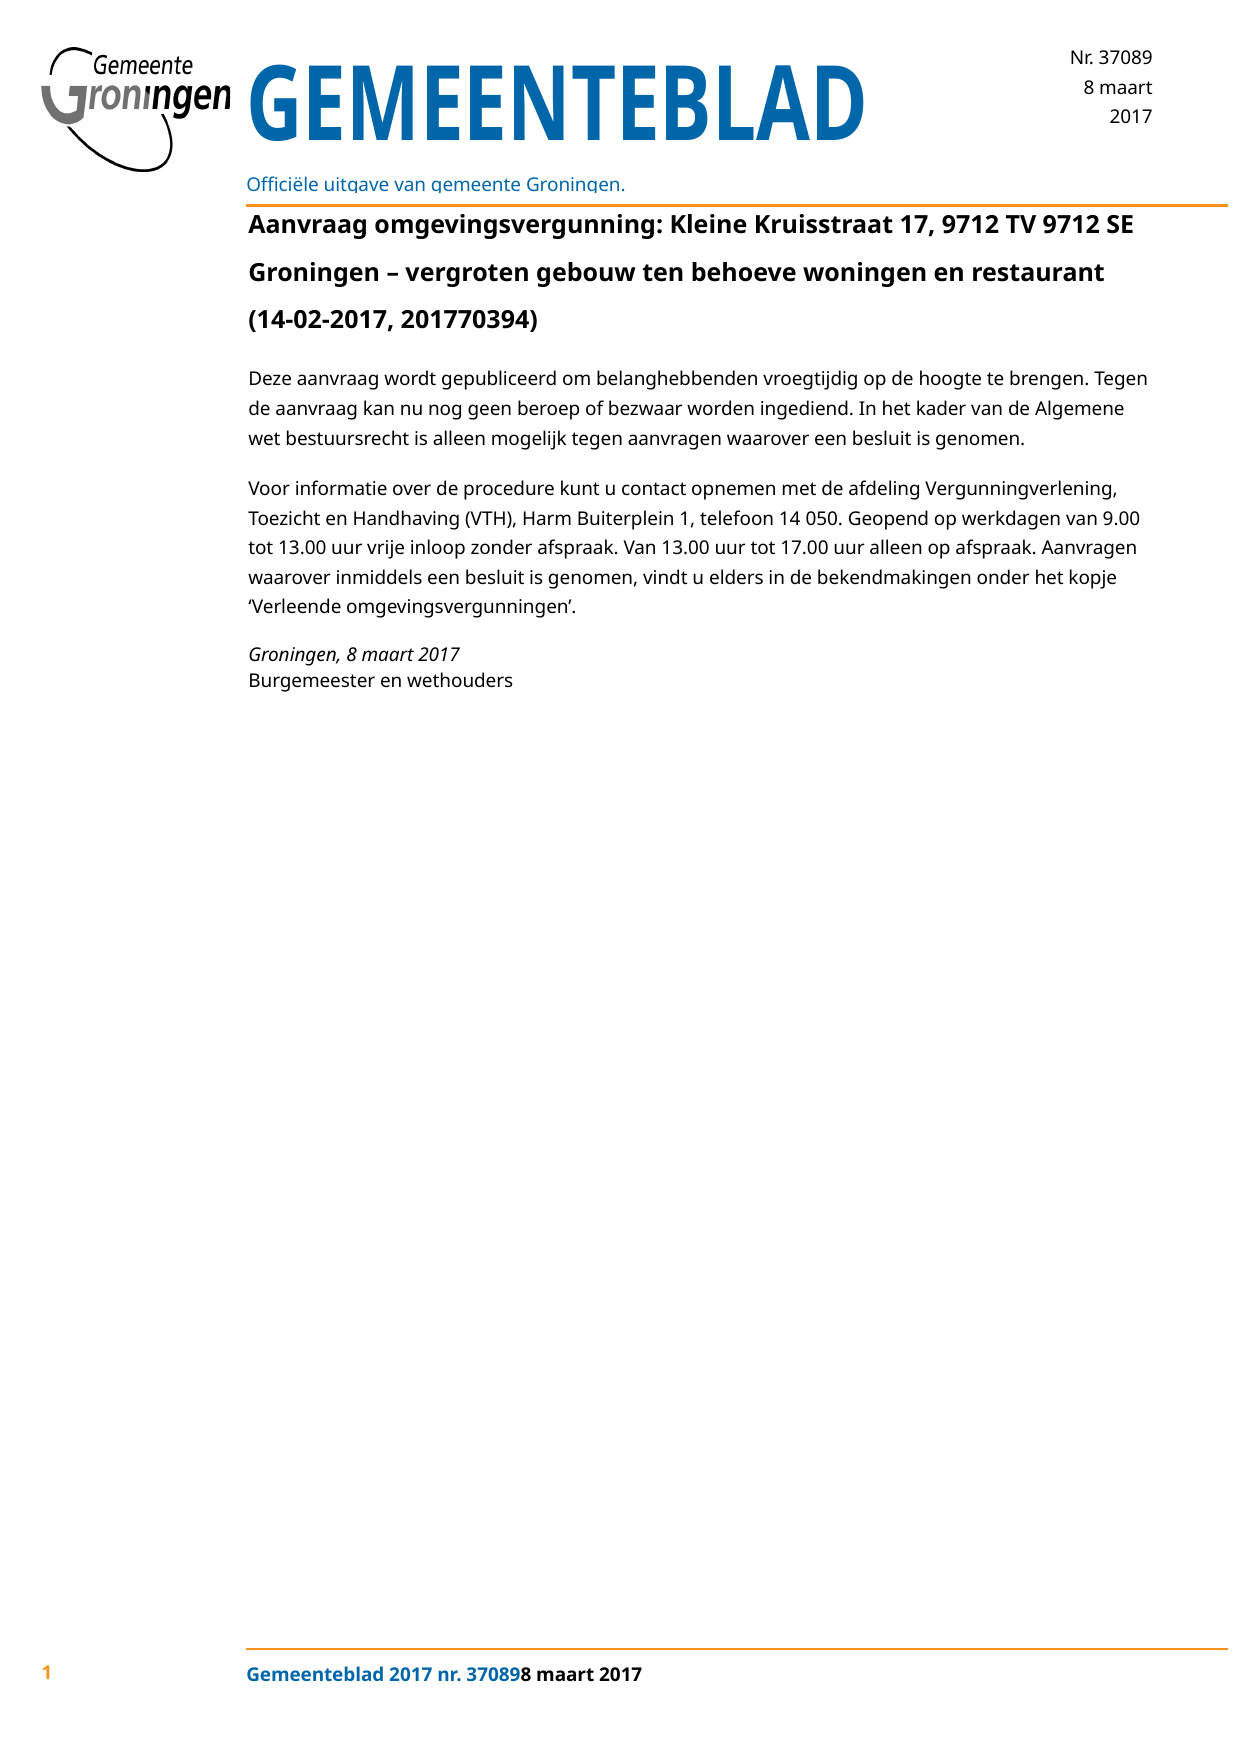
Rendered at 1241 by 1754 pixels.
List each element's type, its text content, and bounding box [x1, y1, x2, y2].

text Voor informatie over de procedure kunt u contact opnemen met de afdeling Vergunningverlening, Toezicht en Handhaving (VTH), Harm Buiterplein 1, telefoon 14 050. Geopend op werkdagen van 9.00 tot 13.00 uur vrije inloop zonder afspraak. Van 13.00 uur tot 17.00 uur alleen op afspraak. Aanvragen waarover inmiddels een besluit is genomen, vindt u elders in de bekendmakingen onder het kopje ‘Verleende omgevingsvergunningen’. [248, 475, 1152, 619]
text Deze aanvraag wordt gepubliceerd om belanghebbenden vroegtijdig op de hoogte te brengen. Tegen de aanvraag kan nu nog geen beroep of bezwaar worden ingediend. In het kader van de Algemene wet bestuursrecht is alleen mogelijk tegen aanvragen waarover een besluit is genomen. [248, 366, 1152, 450]
picture [41, 47, 231, 172]
text Aanvraag omgevingsvergunning: Kleine Kruisstraat 17, 9712 TV 9712 SE Groningen – vergroten gebouw ten behoeve woningen en restaurant (14-02-2017, 201770394) [248, 207, 1152, 336]
text Groningen, 8 maart 2017 [248, 641, 1152, 667]
text Burgemeester en wethouders [248, 667, 1152, 693]
